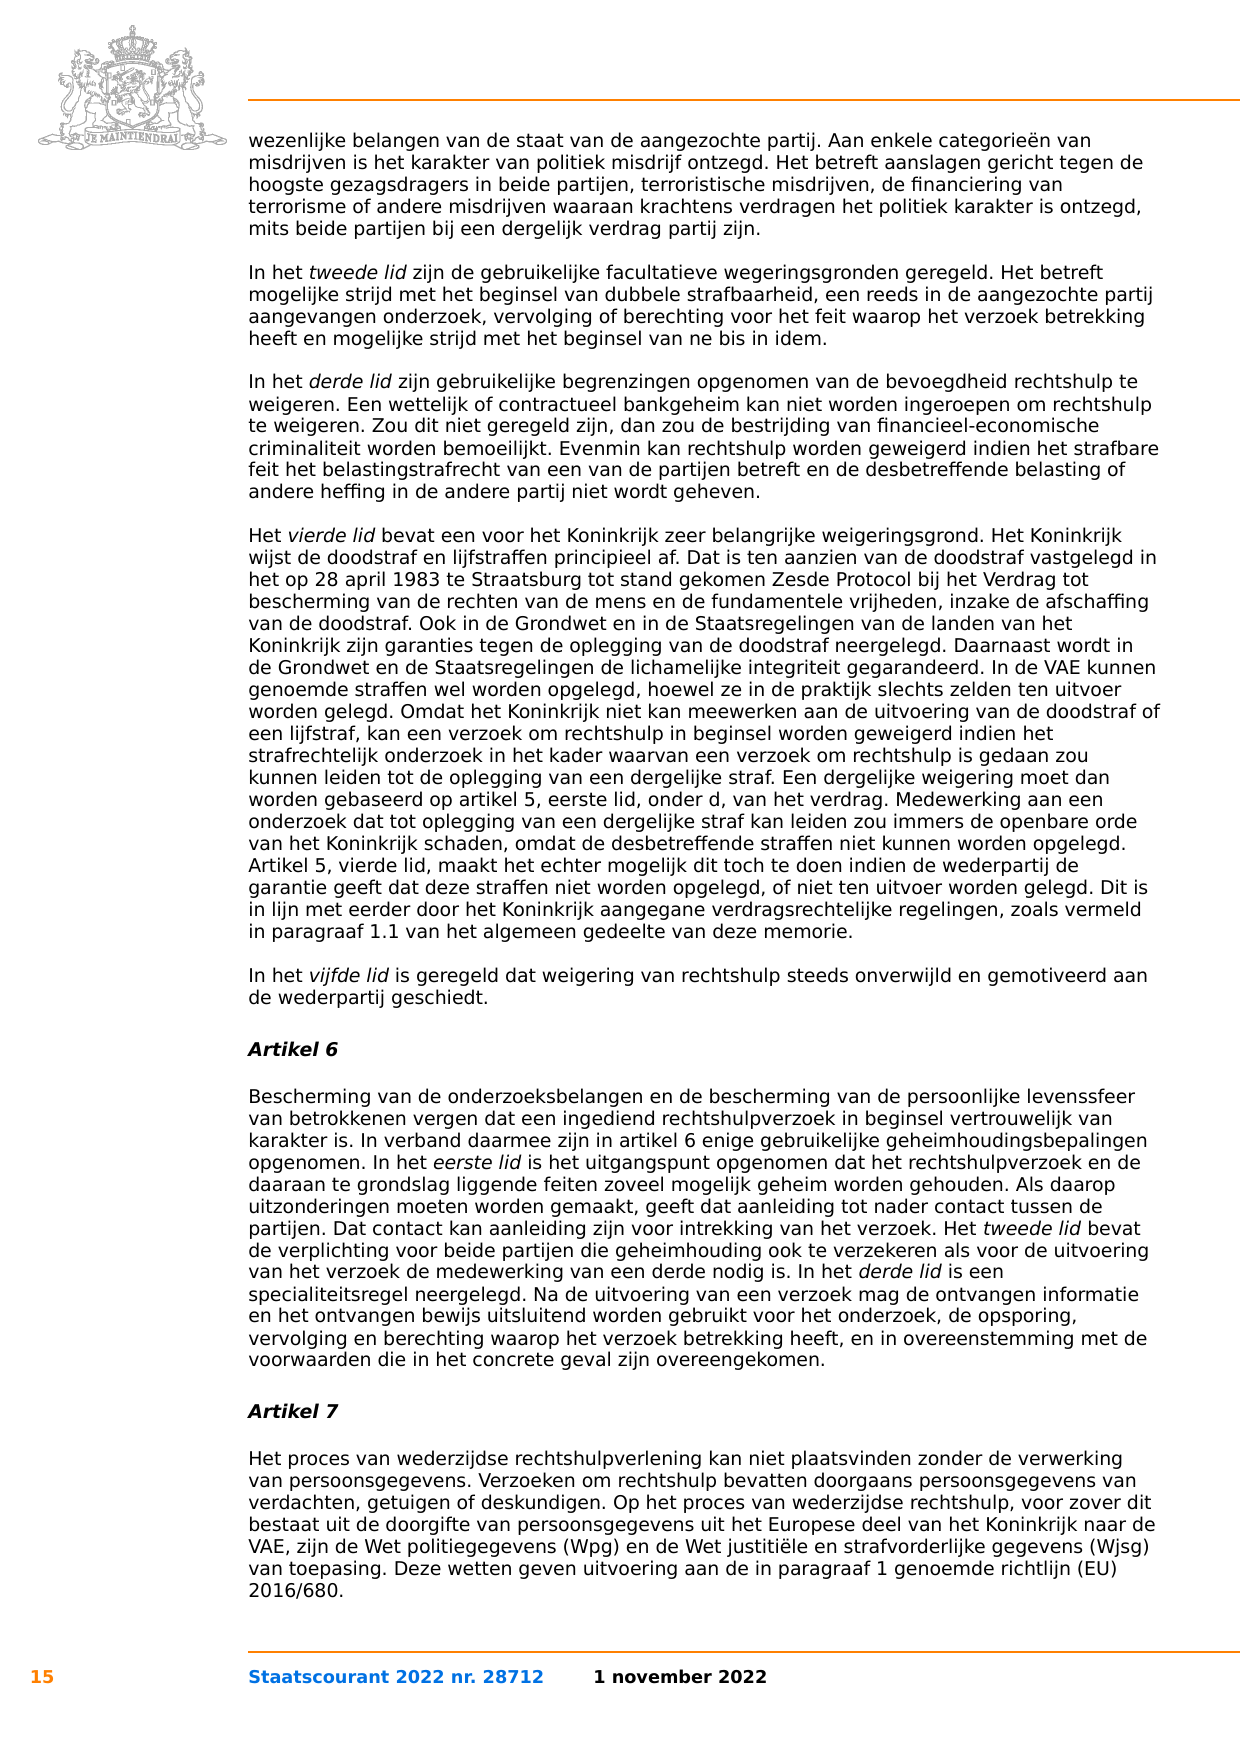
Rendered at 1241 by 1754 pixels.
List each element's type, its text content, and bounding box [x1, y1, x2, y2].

text In het vijfde lid is geregeld dat weigering van rechtshulp steeds onverwijld en gemotiveerd aan de wederpartij geschiedt. [248, 965, 1163, 1009]
text wezenlijke belangen van de staat van de aangezochte partij. Aan enkele categorieën van misdrijven is het karakter van politiek misdrijf ontzegd. Het betreft aanslagen gericht tegen de hoogste gezagsdragers in beide partijen, terroristische misdrijven, de financiering van terrorisme of andere misdrijven waaraan krachtens verdragen het politiek karakter is ontzegd, mits beide partijen bij een dergelijk verdrag partij zijn. [248, 130, 1163, 240]
text Bescherming van de onderzoeksbelangen en de bescherming van de persoonlijke levenssfeer van betrokkenen vergen dat een ingediend rechtshulpverzoek in beginsel vertrouwelijk van karakter is. In verband daarmee zijn in artikel 6 enige gebruikelijke geheimhoudingsbepalingen opgenomen. In het eerste lid is het uitgangspunt opgenomen dat het rechtshulpverzoek en de daaraan te grondslag liggende feiten zoveel mogelijk geheim worden gehouden. Als daarop uitzonderingen moeten worden gemaakt, geeft dat aanleiding tot nader contact tussen de partijen. Dat contact kan aanleiding zijn voor intrekking van het verzoek. Het tweede lid bevat de verplichting voor beide partijen die geheimhouding ook te verzekeren als voor de uitvoering van het verzoek de medewerking van een derde nodig is. In het derde lid is een specialiteitsregel neergelegd. Na de uitvoering van een verzoek mag de ontvangen informatie en het ontvangen bewijs uitsluitend worden gebruikt voor het onderzoek, de opsporing, vervolging en berechting waarop het verzoek betrekking heeft, en in overeenstemming met de voorwaarden die in het concrete geval zijn overeengekomen. [248, 1086, 1163, 1371]
text Het proces van wederzijdse rechtshulpverlening kan niet plaatsvinden zonder de verwerking van persoonsgegevens. Verzoeken om rechtshulp bevatten doorgaans persoonsgegevens van verdachten, getuigen of deskundigen. Op het proces van wederzijdse rechtshulp, voor zover dit bestaat uit de doorgifte van persoonsgegevens uit het Europese deel van het Koninkrijk naar de VAE, zijn de Wet politiegegevens (Wpg) en de Wet justitiële en strafvorderlijke gegevens (Wjsg) van toepasing. Deze wetten geven uitvoering aan de in paragraaf 1 genoemde richtlijn (EU) 2016/680. [248, 1448, 1163, 1602]
subtitle Artikel 7 [248, 1401, 1163, 1423]
subtitle Artikel 6 [248, 1039, 1163, 1061]
picture [38, 25, 227, 150]
text Het vierde lid bevat een voor het Koninkrijk zeer belangrijke weigeringsgrond. Het Koninkrijk wijst de doodstraf en lijfstraffen principieel af. Dat is ten aanzien van de doodstraf vastgelegd in het op 28 april 1983 te Straatsburg tot stand gekomen Zesde Protocol bij het Verdrag tot bescherming van de rechten van de mens en de fundamentele vrijheden, inzake de afschaffing van de doodstraf. Ook in de Grondwet en in de Staatsregelingen van de landen van het Koninkrijk zijn garanties tegen de oplegging van de doodstraf neergelegd. Daarnaast wordt in de Grondwet en de Staatsregelingen de lichamelijke integriteit gegarandeerd. In de VAE kunnen genoemde straffen wel worden opgelegd, hoewel ze in de praktijk slechts zelden ten uitvoer worden gelegd. Omdat het Koninkrijk niet kan meewerken aan de uitvoering van de doodstraf of een lijfstraf, kan een verzoek om rechtshulp in beginsel worden geweigerd indien het strafrechtelijk onderzoek in het kader waarvan een verzoek om rechtshulp is gedaan zou kunnen leiden tot de oplegging van een dergelijke straf. Een dergelijke weigering moet dan worden gebaseerd op artikel 5, eerste lid, onder d, van het verdrag. Medewerking aan een onderzoek dat tot oplegging van een dergelijke straf kan leiden zou immers de openbare orde van het Koninkrijk schaden, omdat de desbetreffende straffen niet kunnen worden opgelegd. Artikel 5, vierde lid, maakt het echter mogelijk dit toch te doen indien de wederpartij de garantie geeft dat deze straffen niet worden opgelegd, of niet ten uitvoer worden gelegd. Dit is in lijn met eerder door het Koninkrijk aangegane verdragsrechtelijke regelingen, zoals vermeld in paragraaf 1.1 van het algemeen gedeelte van deze memorie. [248, 525, 1163, 943]
text In het derde lid zijn gebruikelijke begrenzingen opgenomen van de bevoegdheid rechtshulp te weigeren. Een wettelijk of contractueel bankgeheim kan niet worden ingeroepen om rechtshulp te weigeren. Zou dit niet geregeld zijn, dan zou de bestrijding van financieel-economische criminaliteit worden bemoeilijkt. Evenmin kan rechtshulp worden geweigerd indien het strafbare feit het belastingstrafrecht van een van de partijen betreft en de desbetreffende belasting of andere heffing in de andere partij niet wordt geheven. [248, 371, 1163, 503]
text In het tweede lid zijn de gebruikelijke facultatieve wegeringsgronden geregeld. Het betreft mogelijke strijd met het beginsel van dubbele strafbaarheid, een reeds in de aangezochte partij aangevangen onderzoek, vervolging of berechting voor het feit waarop het verzoek betrekking heeft en mogelijke strijd met het beginsel van ne bis in idem. [248, 262, 1163, 349]
